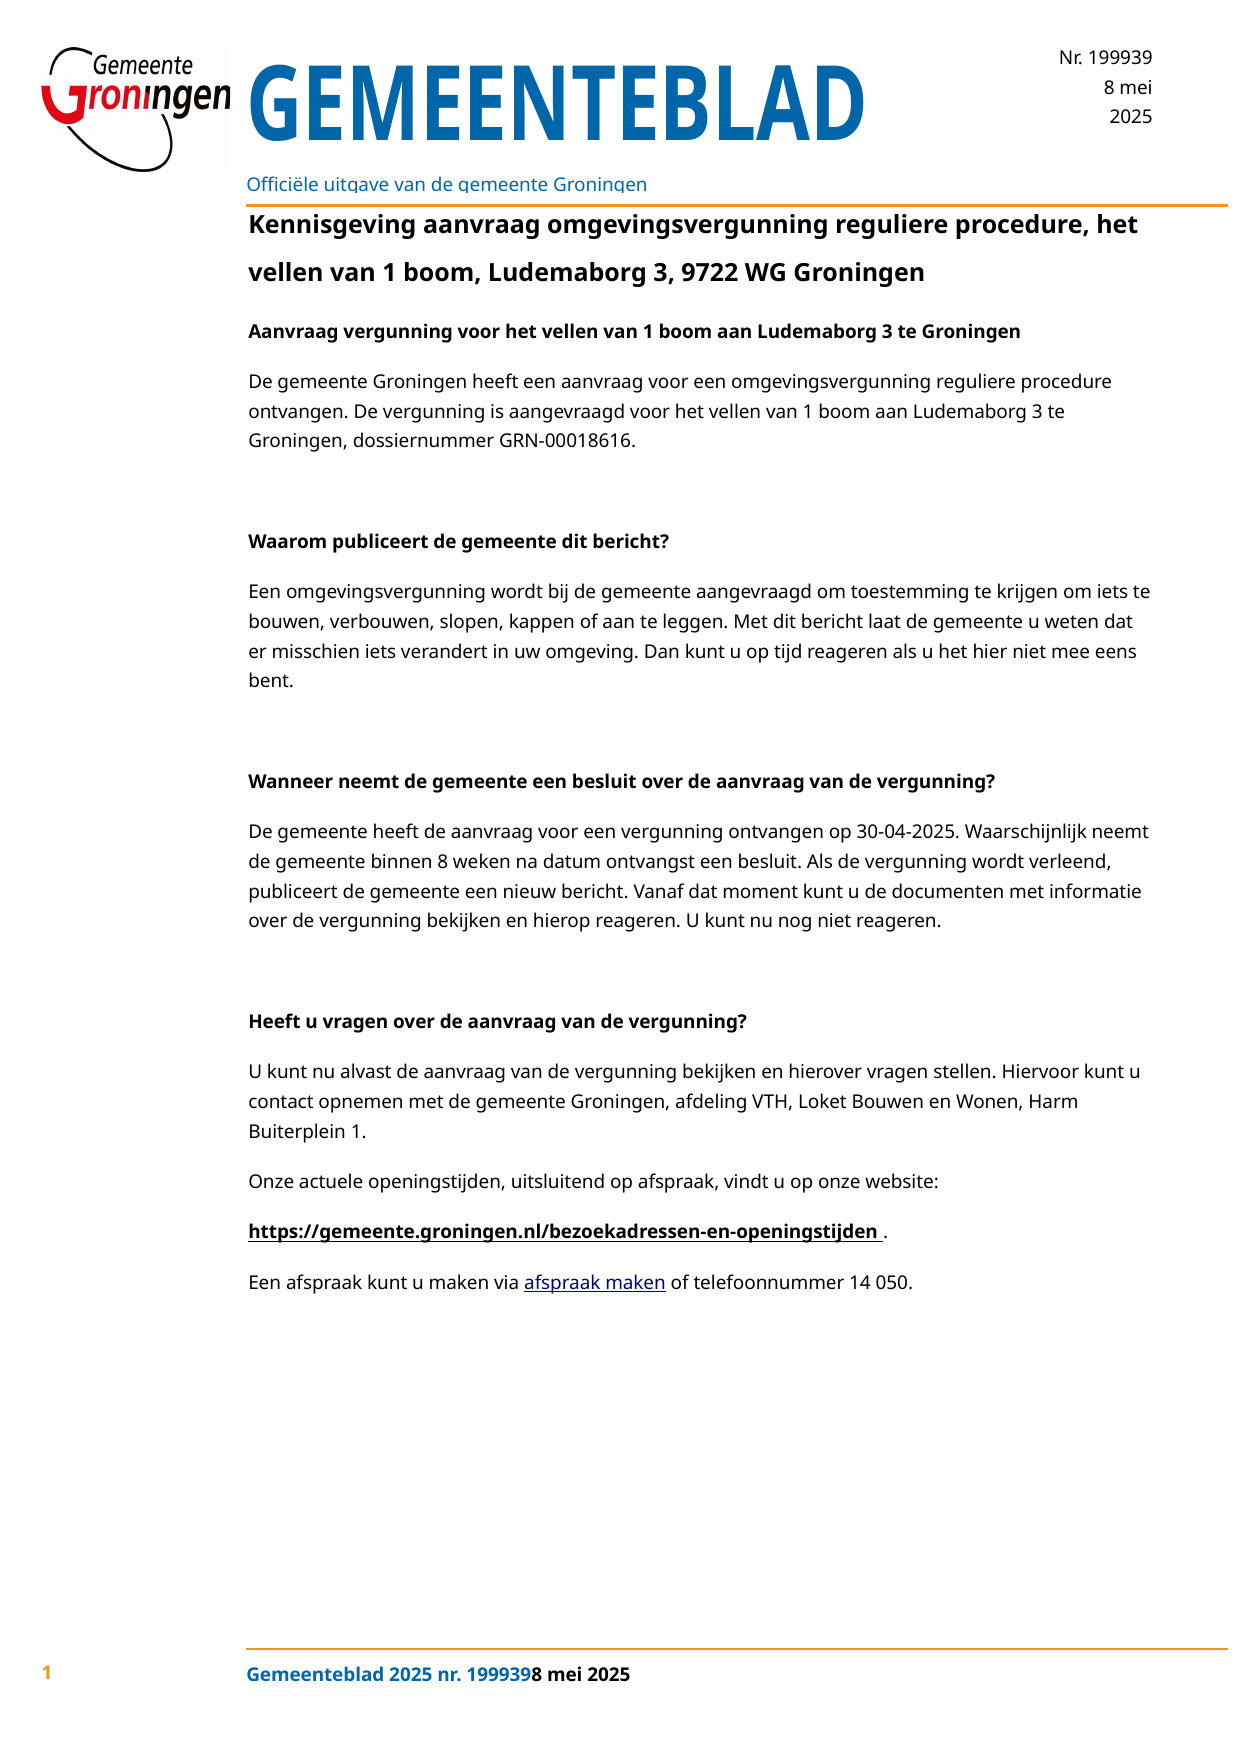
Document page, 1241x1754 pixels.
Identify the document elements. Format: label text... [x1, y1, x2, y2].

text Aanvraag vergunning voor het vellen van 1 boom aan Ludemaborg 3 te Groningen [248, 318, 1152, 344]
text Wanneer neemt de gemeente een besluit over de aanvraag van de vergunning? [248, 768, 1152, 794]
text Kennisgeving aanvraag omgevingsvergunning reguliere procedure, het vellen van 1 boom, Ludemaborg 3, 9722 WG Groningen [248, 207, 1152, 288]
text https://gemeente.groningen.nl/bezoekadressen-en-openingstijden . [248, 1219, 1152, 1244]
text Waarom publiceert de gemeente dit bericht? [248, 528, 1152, 554]
text Heeft u vragen over de aanvraag van de vergunning? [248, 1008, 1152, 1034]
text Onze actuele openingstijden, uitsluitend op afspraak, vindt u op onze website: [248, 1168, 1152, 1194]
text U kunt nu alvast de aanvraag van de vergunning bekijken en hierover vragen stellen. Hiervoor kunt u contact opnemen met de gemeente Groningen, afdeling VTH, Loket Bouwen en Wonen, Harm Buiterplein 1. [248, 1059, 1152, 1144]
text De gemeente heeft de aanvraag voor een vergunning ontvangen op 30-04-2025. Waarschijnlijk neemt de gemeente binnen 8 weken na datum ontvangst een besluit. Als de vergunning wordt verleend, publiceert de gemeente een nieuw bericht. Vanaf dat moment kunt u de documenten met informatie over de vergunning bekijken en hierop reageren. U kunt nu nog niet reageren. [248, 819, 1152, 933]
picture [41, 47, 231, 172]
text Een afspraak kunt u maken via afspraak maken of telefoonnummer 14 050. [248, 1269, 1152, 1295]
text De gemeente Groningen heeft een aanvraag voor een omgevingsvergunning reguliere procedure ontvangen. De vergunning is aangevraagd voor het vellen van 1 boom aan Ludemaborg 3 te Groningen, dossiernummer GRN-00018616. [248, 368, 1152, 453]
text Een omgevingsvergunning wordt bij de gemeente aangevraagd om toestemming te krijgen om iets te bouwen, verbouwen, slopen, kappen of aan te leggen. Met dit bericht laat de gemeente u weten dat er misschien iets verandert in uw omgeving. Dan kunt u op tijd reageren als u het hier niet mee eens bent. [248, 579, 1152, 693]
